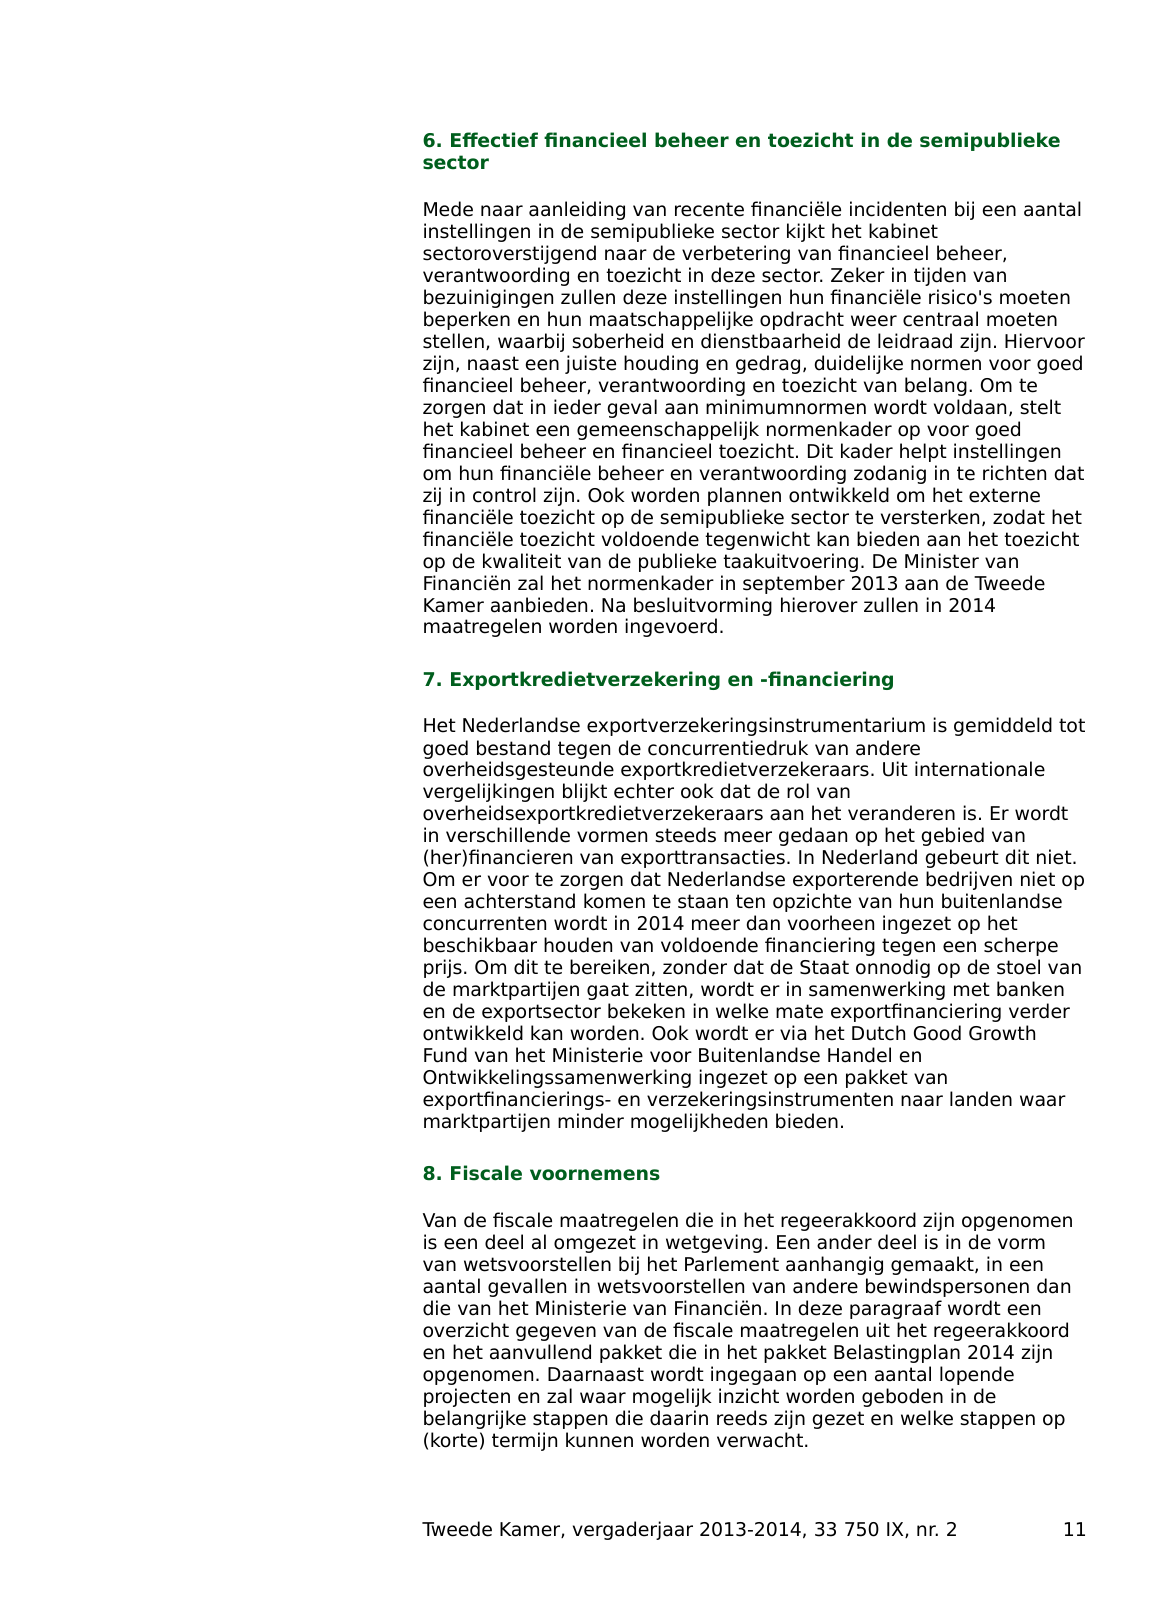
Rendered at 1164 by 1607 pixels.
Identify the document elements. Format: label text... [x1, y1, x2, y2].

subtitle 7. Exportkredietverzekering en -financiering [422, 668, 1087, 690]
subtitle 6. Effectief financieel beheer en toezicht in de semipublieke sector [422, 130, 1087, 174]
subtitle 8. Fiscale voornemens [422, 1163, 1087, 1185]
text Mede naar aanleiding van recente financiële incidenten bij een aantal instellingen in de semipublieke sector kijkt het kabinet sectoroverstijgend naar de verbetering van financieel beheer, verantwoording en toezicht in deze sector. Zeker in tijden van bezuinigingen zullen deze instellingen hun financiële risico's moeten beperken en hun maatschappelijke opdracht weer centraal moeten stellen, waarbij soberheid en dienstbaarheid de leidraad zijn. Hiervoor zijn, naast een juiste houding en gedrag, duidelijke normen voor goed financieel beheer, verantwoording en toezicht van belang. Om te zorgen dat in ieder geval aan minimumnormen wordt voldaan, stelt het kabinet een gemeenschappelijk normenkader op voor goed financieel beheer en financieel toezicht. Dit kader helpt instellingen om hun financiële beheer en verantwoording zodanig in te richten dat zij in control zijn. Ook worden plannen ontwikkeld om het externe financiële toezicht op de semipublieke sector te versterken, zodat het financiële toezicht voldoende tegenwicht kan bieden aan het toezicht op de kwaliteit van de publieke taakuitvoering. De Minister van Financiën zal het normenkader in september 2013 aan de Tweede Kamer aanbieden. Na besluitvorming hierover zullen in 2014 maatregelen worden ingevoerd. [422, 199, 1087, 638]
text Van de fiscale maatregelen die in het regeerakkoord zijn opgenomen is een deel al omgezet in wetgeving. Een ander deel is in de vorm van wetsvoorstellen bij het Parlement aanhangig gemaakt, in een aantal gevallen in wetsvoorstellen van andere bewindspersonen dan die van het Ministerie van Financiën. In deze paragraaf wordt een overzicht gegeven van de fiscale maatregelen uit het regeerakkoord en het aanvullend pakket die in het pakket Belastingplan 2014 zijn opgenomen. Daarnaast wordt ingegaan op een aantal lopende projecten en zal waar mogelijk inzicht worden geboden in de belangrijke stappen die daarin reeds zijn gezet en welke stappen op (korte) termijn kunnen worden verwacht. [422, 1210, 1087, 1452]
text Het Nederlandse exportverzekeringsinstrumentarium is gemiddeld tot goed bestand tegen de concurrentiedruk van andere overheidsgesteunde exportkredietverzekeraars. Uit internationale vergelijkingen blijkt echter ook dat de rol van overheidsexportkredietverzekeraars aan het veranderen is. Er wordt in verschillende vormen steeds meer gedaan op het gebied van (her)financieren van exporttransacties. In Nederland gebeurt dit niet. Om er voor te zorgen dat Nederlandse exporterende bedrijven niet op een achterstand komen te staan ten opzichte van hun buitenlandse concurrenten wordt in 2014 meer dan voorheen ingezet op het beschikbaar houden van voldoende financiering tegen een scherpe prijs. Om dit te bereiken, zonder dat de Staat onnodig op de stoel van de marktpartijen gaat zitten, wordt er in samenwerking met banken en de exportsector bekeken in welke mate exportfinanciering verder ontwikkeld kan worden. Ook wordt er via het Dutch Good Growth Fund van het Ministerie voor Buitenlandse Handel en Ontwikkelingssamenwerking ingezet op een pakket van exportfinancierings- en verzekeringsinstrumenten naar landen waar marktpartijen minder mogelijkheden bieden. [422, 715, 1087, 1133]
